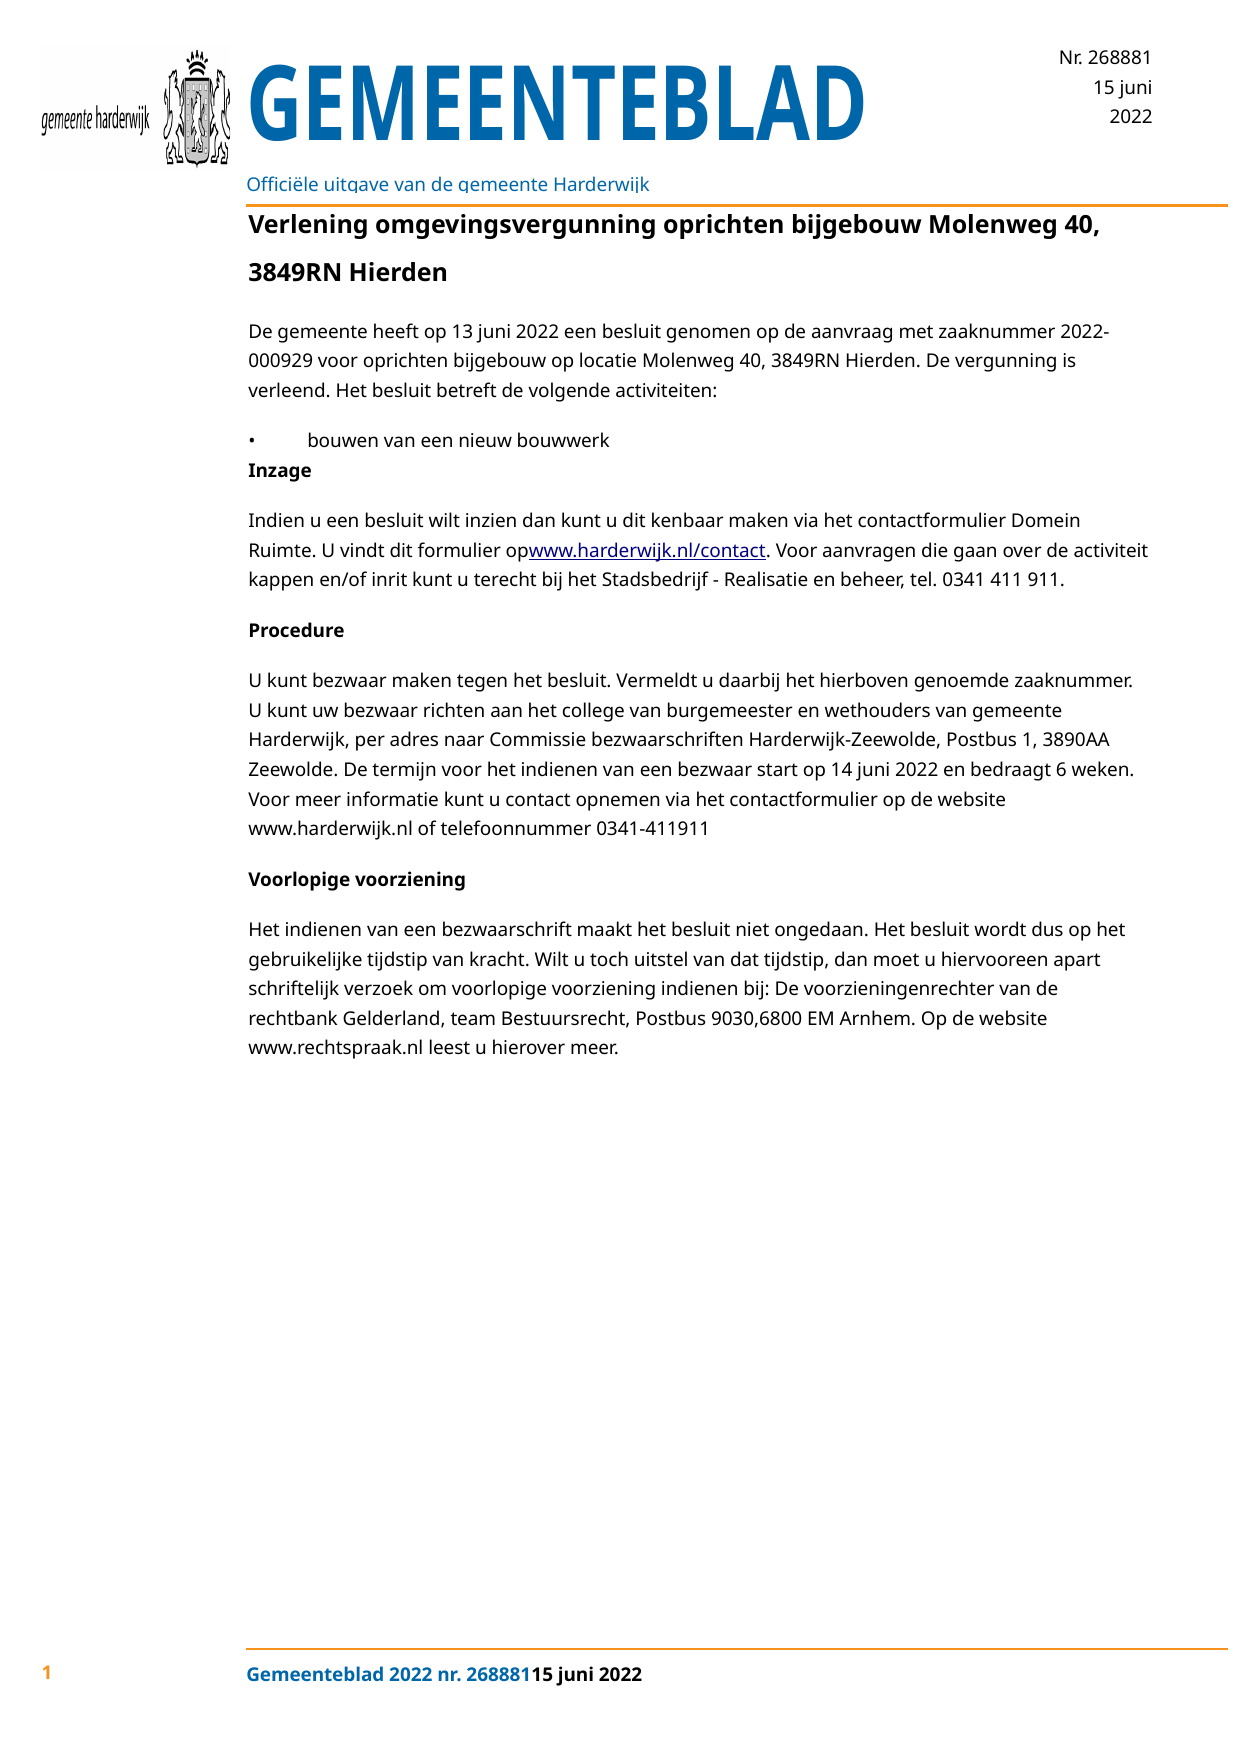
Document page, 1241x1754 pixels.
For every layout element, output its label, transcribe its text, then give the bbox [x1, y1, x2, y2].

picture [41, 47, 231, 172]
text U kunt bezwaar maken tegen het besluit. Vermeldt u daarbij het hierboven genoemde zaaknummer. U kunt uw bezwaar richten aan het college van burgemeester en wethouders van gemeente Harderwijk, per adres naar Commissie bezwaarschriften Harderwijk-Zeewolde, Postbus 1, 3890AA Zeewolde. De termijn voor het indienen van een bezwaar start op 14 juni 2022 en bedraagt 6 weken. Voor meer informatie kunt u contact opnemen via het contactformulier op de website www.harderwijk.nl of telefoonnummer 0341-411911 [248, 667, 1152, 841]
text Inzage [248, 457, 1152, 483]
text Verlening omgevingsvergunning oprichten bijgebouw Molenweg 40, 3849RN Hierden [248, 207, 1152, 288]
text Indien u een besluit wilt inzien dan kunt u dit kenbaar maken via het contactformulier Domein Ruimte. U vindt dit formulier opwww.harderwijk.nl/contact. Voor aanvragen die gaan over de activiteit kappen en/of inrit kunt u terecht bij het Stadsbedrijf - Realisatie en beheer, tel. 0341 411 911. [248, 507, 1152, 592]
text Procedure [248, 617, 1152, 643]
text De gemeente heeft op 13 juni 2022 een besluit genomen op de aanvraag met zaaknummer 2022-000929 voor oprichten bijgebouw op locatie Molenweg 40, 3849RN Hierden. De vergunning is verleend. Het besluit betreft de volgende activiteiten: [248, 318, 1152, 403]
text Het indienen van een bezwaarschrift maakt het besluit niet ongedaan. Het besluit wordt dus op het gebruikelijke tijdstip van kracht. Wilt u toch uitstel van dat tijdstip, dan moet u hiervooreen apart schriftelijk verzoek om voorlopige voorziening indienen bij: De voorzieningenrechter van de rechtbank Gelderland, team Bestuursrecht, Postbus 9030,6800 EM Arnhem. Op de website www.rechtspraak.nl leest u hierover meer. [248, 916, 1152, 1060]
text Voorlopige voorziening [248, 866, 1152, 892]
list bouwen van een nieuw bouwwerk [248, 427, 1152, 453]
